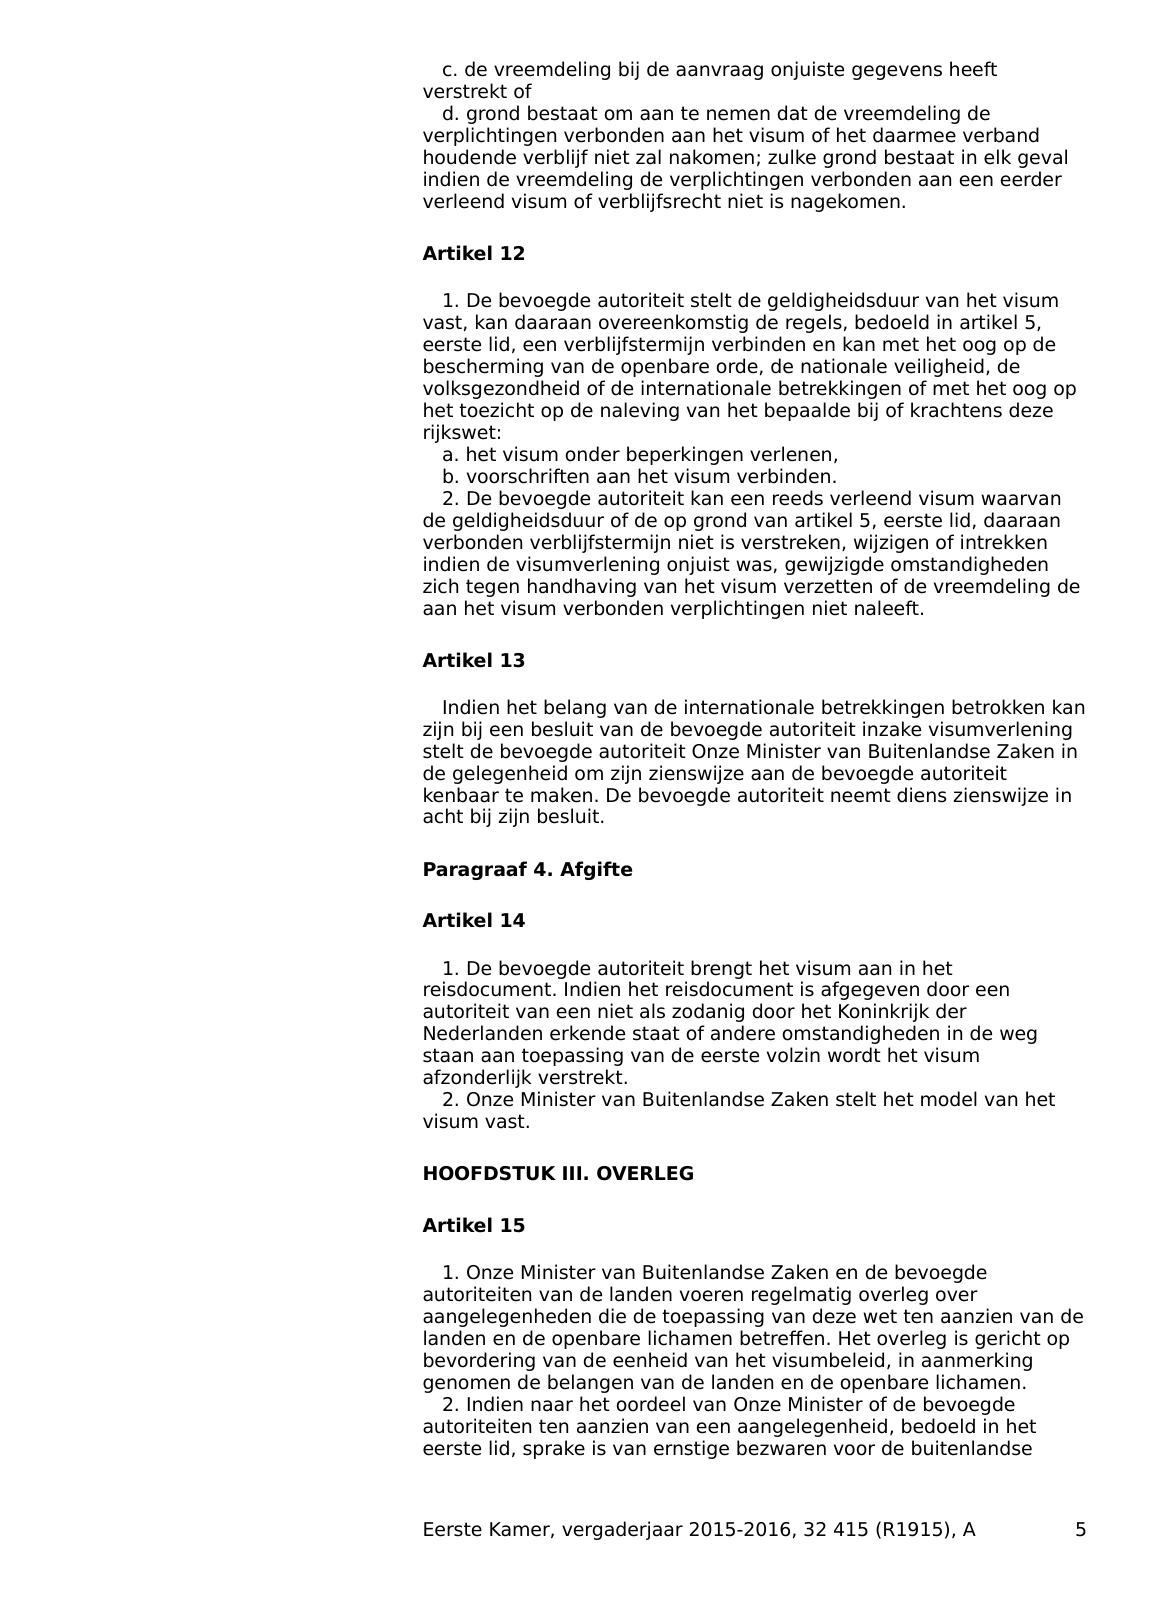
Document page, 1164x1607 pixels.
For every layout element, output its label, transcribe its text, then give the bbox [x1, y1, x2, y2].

text d. grond bestaat om aan te nemen dat de vreemdeling de verplichtingen verbonden aan het visum of het daarmee verband houdende verblijf niet zal nakomen; zulke grond bestaat in elk geval indien de vreemdeling de verplichtingen verbonden aan een eerder verleend visum of verblijfsrecht niet is nagekomen. [422, 103, 1087, 213]
text 1. De bevoegde autoriteit brengt het visum aan in het reisdocument. Indien het reisdocument is afgegeven door een autoriteit van een niet als zodanig door het Koninkrijk der Nederlanden erkende staat of andere omstandigheden in de weg staan aan toepassing van de eerste volzin wordt het visum afzonderlijk verstrekt. [422, 957, 1087, 1089]
subtitle Artikel 15 [422, 1215, 1087, 1237]
text b. voorschriften aan het visum verbinden. [422, 466, 1087, 488]
text a. het visum onder beperkingen verlenen, [422, 444, 1087, 466]
subtitle Artikel 13 [422, 649, 1087, 672]
subtitle Artikel 14 [422, 910, 1087, 932]
subtitle HOOFDSTUK III. OVERLEG [422, 1163, 1087, 1185]
text 1. De bevoegde autoriteit stelt de geldigheidsduur van het visum vast, kan daaraan overeenkomstig de regels, bedoeld in artikel 5, eerste lid, een verblijfstermijn verbinden en kan met het oog op de bescherming van de openbare orde, de nationale veiligheid, de volksgezondheid of de internationale betrekkingen of met het oog op het toezicht op de naleving van het bepaalde bij of krachtens deze rijkswet: [422, 290, 1087, 444]
subtitle Artikel 12 [422, 243, 1087, 265]
text 2. De bevoegde autoriteit kan een reeds verleend visum waarvan de geldigheidsduur of de op grond van artikel 5, eerste lid, daaraan verbonden verblijfstermijn niet is verstreken, wijzigen of intrekken indien de visumverlening onjuist was, gewijzigde omstandigheden zich tegen handhaving van het visum verzetten of de vreemdeling de aan het visum verbonden verplichtingen niet naleeft. [422, 488, 1087, 619]
text 2. Onze Minister van Buitenlandse Zaken stelt het model van het visum vast. [422, 1089, 1087, 1133]
text 1. Onze Minister van Buitenlandse Zaken en de bevoegde autoriteiten van de landen voeren regelmatig overleg over aangelegenheden die de toepassing van deze wet ten aanzien van de landen en de openbare lichamen betreffen. Het overleg is gericht op bevordering van de eenheid van het visumbeleid, in aanmerking genomen de belangen van de landen en de openbare lichamen. [422, 1262, 1087, 1394]
text 2. Indien naar het oordeel van Onze Minister of de bevoegde autoriteiten ten aanzien van een aangelegenheid, bedoeld in het eerste lid, sprake is van ernstige bezwaren voor de buitenlandse [422, 1394, 1087, 1460]
subtitle Paragraaf 4. Afgifte [422, 858, 1087, 880]
text c. de vreemdeling bij de aanvraag onjuiste gegevens heeft verstrekt of [422, 59, 1087, 103]
text Indien het belang van de internationale betrekkingen betrokken kan zijn bij een besluit van de bevoegde autoriteit inzake visumverlening stelt de bevoegde autoriteit Onze Minister van Buitenlandse Zaken in de gelegenheid om zijn zienswijze aan de bevoegde autoriteit kenbaar te maken. De bevoegde autoriteit neemt diens zienswijze in acht bij zijn besluit. [422, 697, 1087, 828]
